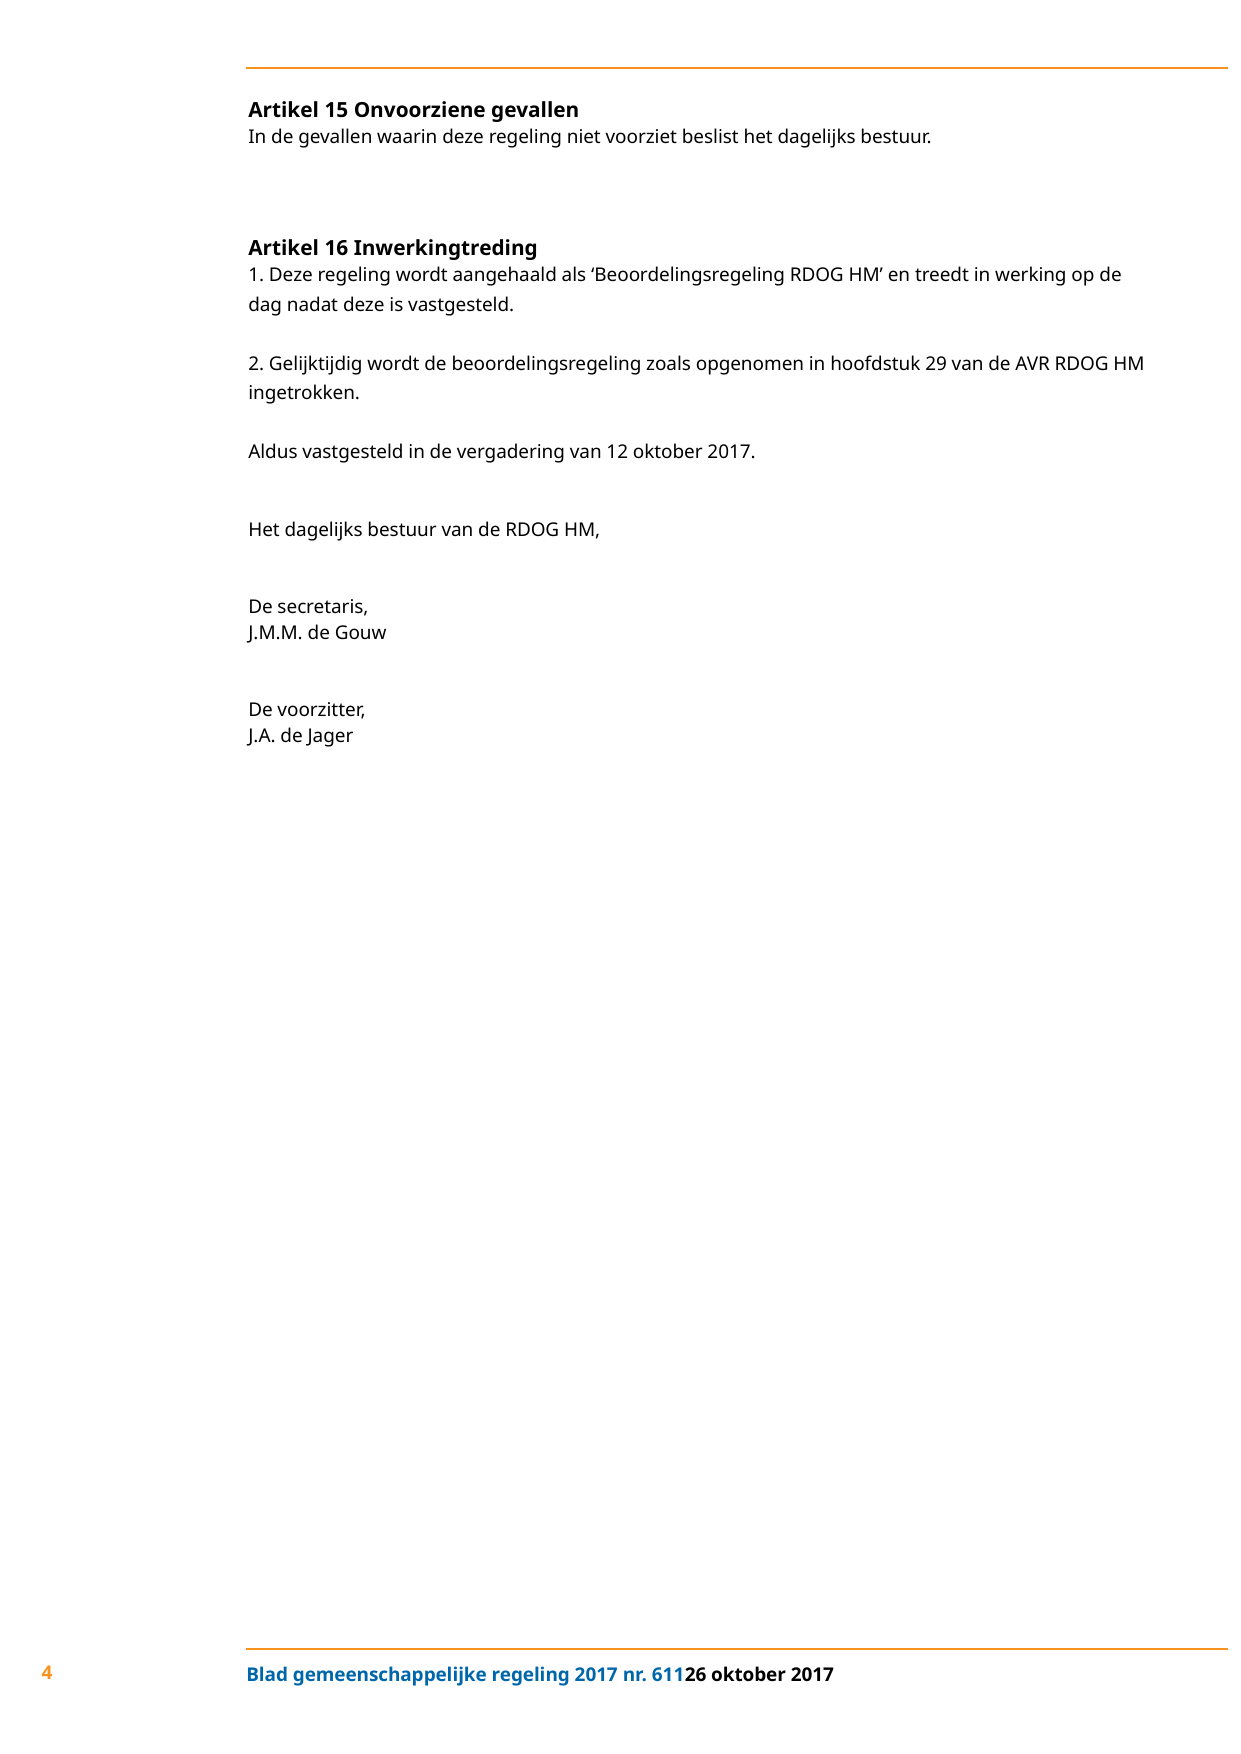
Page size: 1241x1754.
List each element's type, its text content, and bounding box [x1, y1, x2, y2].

text De secretaris, [248, 593, 1152, 619]
text De voorzitter, [248, 696, 1152, 722]
text Artikel 16 Inwerkingtreding [248, 233, 1152, 261]
text In de gevallen waarin deze regeling niet voorziet beslist het dagelijks bestuur. [248, 123, 1152, 149]
text Aldus vastgesteld in de vergadering van 12 oktober 2017. [248, 439, 1152, 464]
picture [41, 47, 231, 172]
text J.A. de Jager [248, 722, 1152, 747]
text 2. Gelijktijdig wordt de beoordelingsregeling zoals opgenomen in hoofdstuk 29 van de AVR RDOG HM ingetrokken. [248, 350, 1152, 405]
text Het dagelijks bestuur van de RDOG HM, [248, 516, 1152, 542]
text J.M.M. de Gouw [248, 619, 1152, 644]
text 1. Deze regeling wordt aangehaald als ‘Beoordelingsregeling RDOG HM’ en treedt in werking op de dag nadat deze is vastgesteld. [248, 261, 1152, 317]
text Artikel 15 Onvoorziene gevallen [248, 95, 1152, 123]
